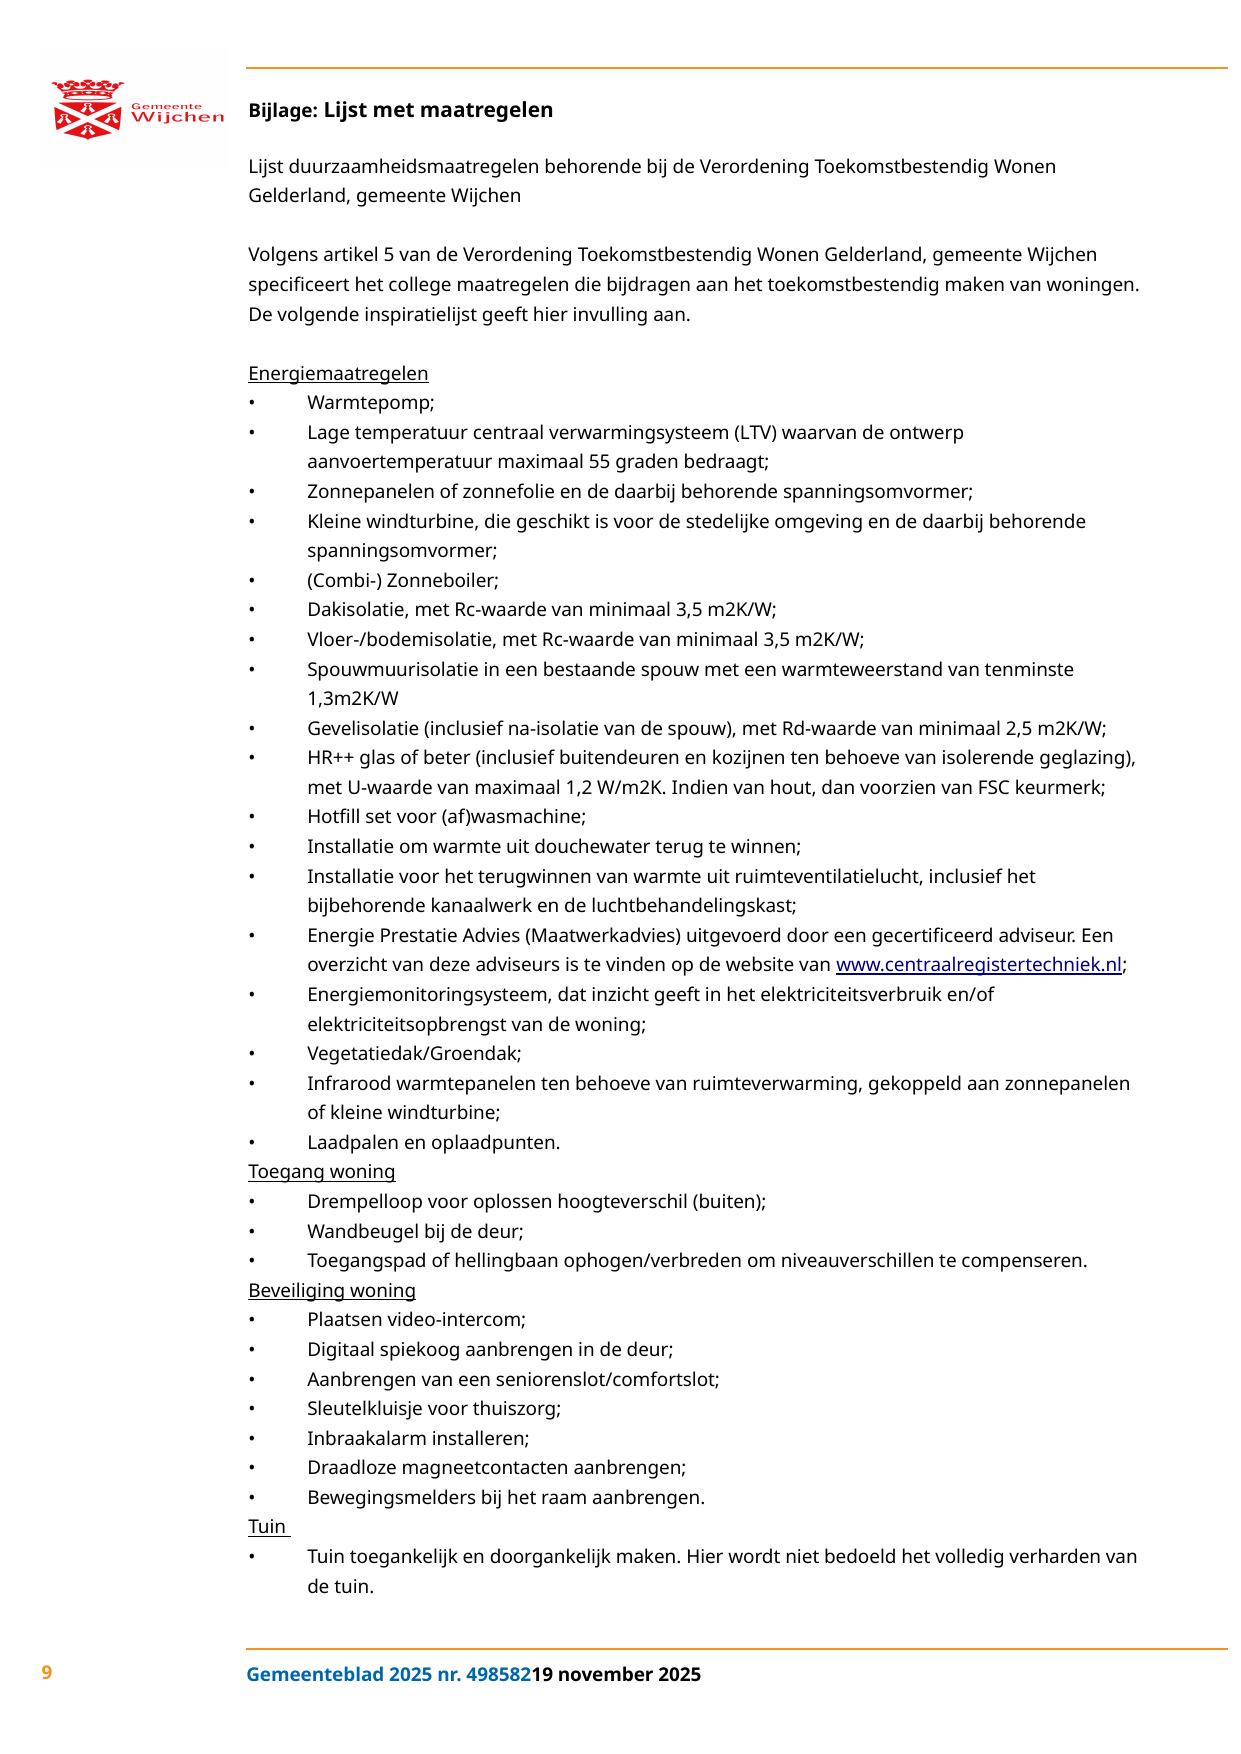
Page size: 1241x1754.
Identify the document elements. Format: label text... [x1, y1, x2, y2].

list Energie Prestatie Advies (Maatwerkadvies) uitgevoerd door een gecertificeerd adviseur. Een overzicht van deze adviseurs is te vinden op de website van www.centraalregistertechniek.nl; [248, 922, 1152, 977]
list Hotfill set voor (af)wasmachine; [248, 804, 1152, 829]
text Bijlage: Lijst met maatregelen [248, 95, 1152, 123]
text Lijst duurzaamheidsmaatregelen behorende bij de Verordening Toekomstbestendig Wonen Gelderland, gemeente Wijchen [248, 153, 1152, 208]
list Kleine windturbine, die geschikt is voor de stedelijke omgeving en de daarbij behorende spanningsomvormer; [248, 508, 1152, 563]
text Energiemaatregelen [248, 360, 1152, 386]
list Wandbeugel bij de deur; [248, 1218, 1152, 1244]
list Installatie om warmte uit douchewater terug te winnen; [248, 833, 1152, 859]
list Laadpalen en oplaadpunten. [248, 1129, 1152, 1155]
list Zonnepanelen of zonnefolie en de daarbij behorende spanningsomvormer; [248, 478, 1152, 504]
list Vloer-/bodemisolatie, met Rc-waarde van minimaal 3,5 m2K/W; [248, 626, 1152, 652]
text Beveiliging woning [248, 1277, 1152, 1303]
list Gevelisolatie (inclusief na-isolatie van de spouw), met Rd-waarde van minimaal 2,5 m2K/W; [248, 715, 1152, 741]
list Energiemonitoringsysteem, dat inzicht geeft in het elektriciteitsverbruik en/of elektriciteitsopbrengst van de woning; [248, 981, 1152, 1037]
text Volgens artikel 5 van de Verordening Toekomstbestendig Wonen Gelderland, gemeente Wijchen specificeert het college maatregelen die bijdragen aan het toekomstbestendig maken van woningen. De volgende inspiratielijst geeft hier invulling aan. [248, 242, 1152, 327]
list Tuin toegankelijk en doorgankelijk maken. Hier wordt niet bedoeld het volledig verharden van de tuin. [248, 1543, 1152, 1599]
list Vegetatiedak/Groendak; [248, 1040, 1152, 1066]
list Sleutelkluisje voor thuiszorg; [248, 1395, 1152, 1421]
list (Combi-) Zonneboiler; [248, 567, 1152, 593]
list HR++ glas of beter (inclusief buitendeuren en kozijnen ten behoeve van isolerende geglazing), met U-waarde van maximaal 1,2 W/m2K. Indien van hout, dan voorzien van FSC keurmerk; [248, 744, 1152, 800]
text Toegang woning [248, 1159, 1152, 1184]
list Bewegingsmelders bij het raam aanbrengen. [248, 1484, 1152, 1510]
list Inbraakalarm installeren; [248, 1425, 1152, 1451]
list Infrarood warmtepanelen ten behoeve van ruimteverwarming, gekoppeld aan zonnepanelen of kleine windturbine; [248, 1070, 1152, 1125]
list Drempelloop voor oplossen hoogteverschil (buiten); [248, 1188, 1152, 1214]
list Digitaal spiekoog aanbrengen in de deur; [248, 1336, 1152, 1362]
list Warmtepomp; [248, 389, 1152, 415]
list Draadloze magneetcontacten aanbrengen; [248, 1454, 1152, 1480]
text Tuin [248, 1514, 1152, 1539]
picture [41, 47, 231, 172]
list Installatie voor het terugwinnen van warmte uit ruimteventilatielucht, inclusief het bijbehorende kanaalwerk en de luchtbehandelingskast; [248, 863, 1152, 918]
list Lage temperatuur centraal verwarmingsysteem (LTV) waarvan de ontwerp aanvoertemperatuur maximaal 55 graden bedraagt; [248, 419, 1152, 474]
list Spouwmuurisolatie in een bestaande spouw met een warmteweerstand van tenminste 1,3m2K/W [248, 656, 1152, 711]
list Aanbrengen van een seniorenslot/comfortslot; [248, 1366, 1152, 1392]
list Plaatsen video-intercom; [248, 1307, 1152, 1332]
list Dakisolatie, met Rc-waarde van minimaal 3,5 m2K/W; [248, 597, 1152, 622]
list Toegangspad of hellingbaan ophogen/verbreden om niveauverschillen te compenseren. [248, 1247, 1152, 1273]
